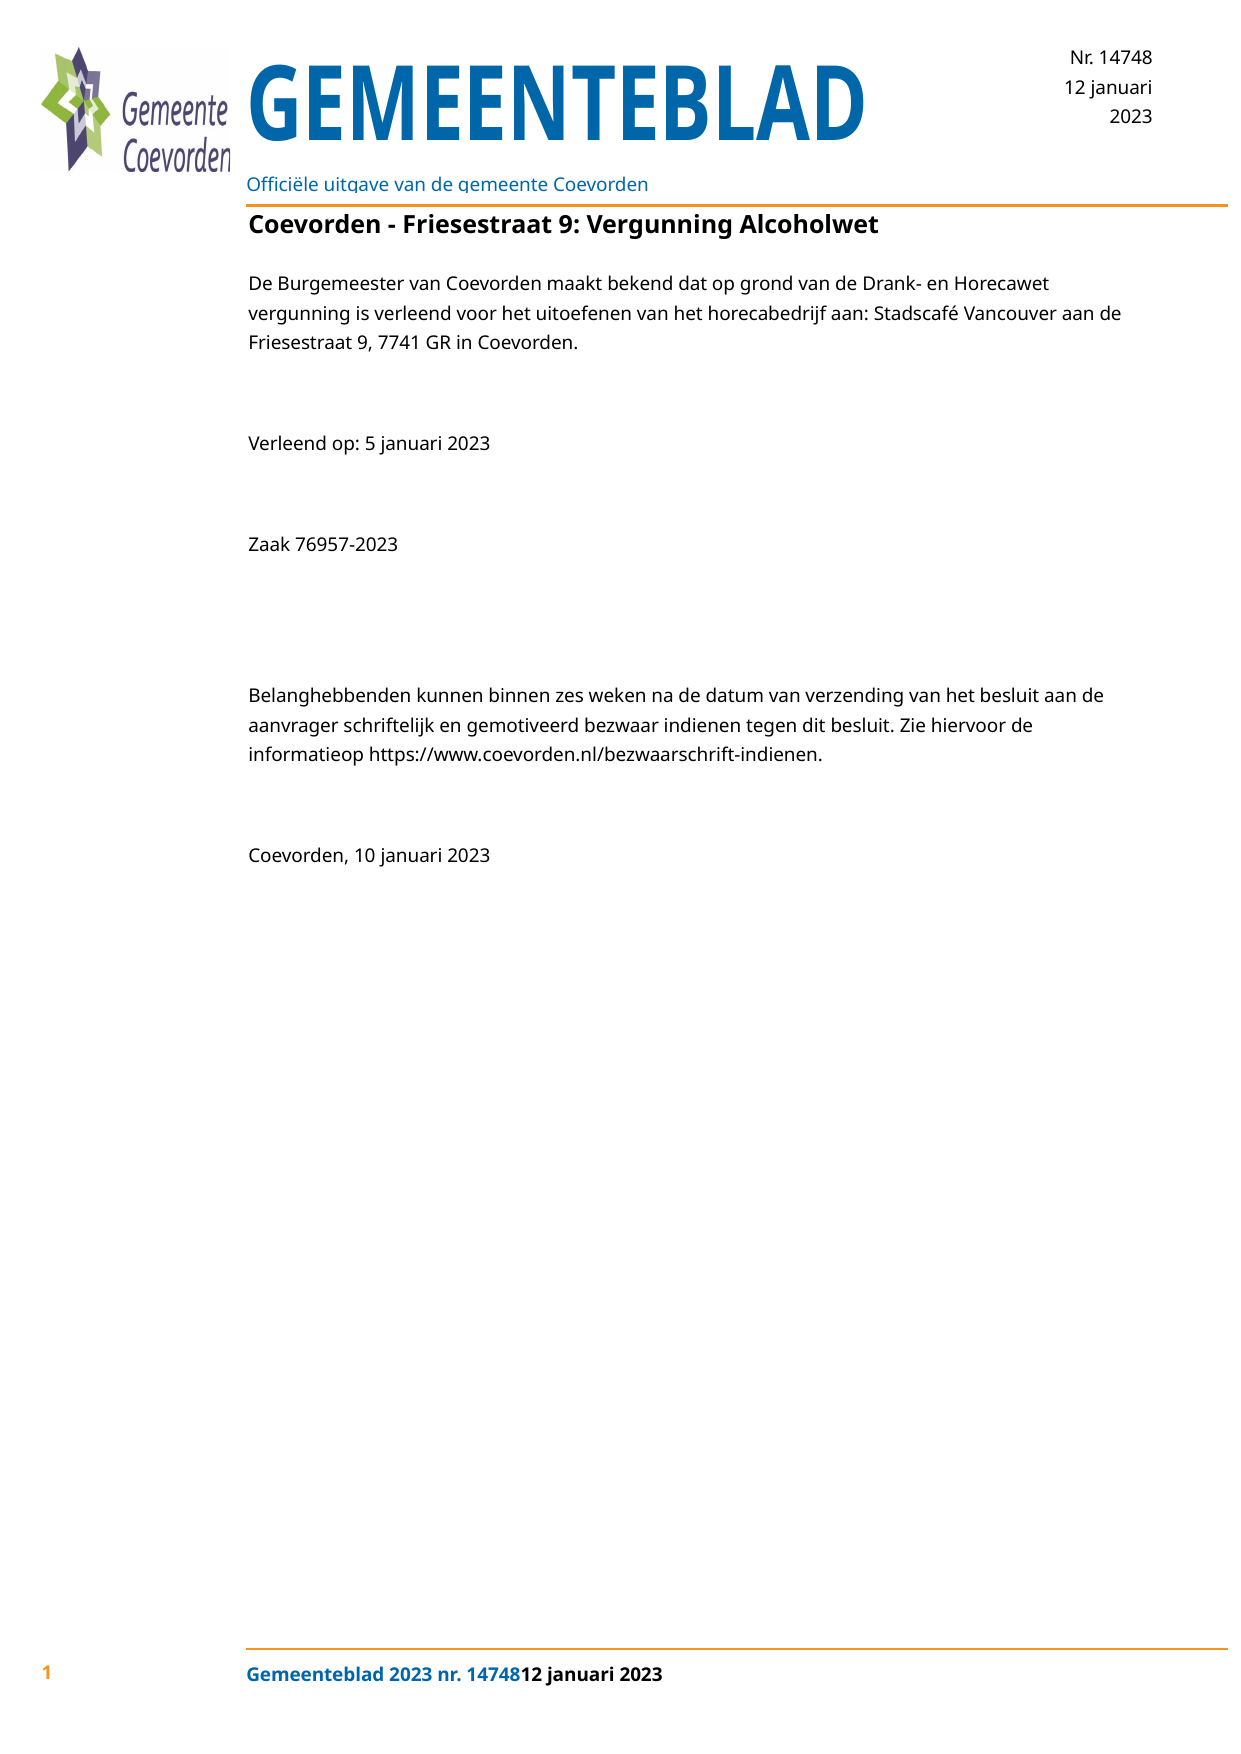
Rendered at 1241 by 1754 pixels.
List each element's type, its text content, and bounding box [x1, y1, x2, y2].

text Coevorden - Friesestraat 9: Vergunning Alcoholwet [248, 207, 1152, 241]
text Verleend op: 5 januari 2023 [248, 430, 1152, 456]
text Zaak 76957-2023 [248, 531, 1152, 557]
text Belanghebbenden kunnen binnen zes weken na de datum van verzending van het besluit aan de aanvrager schriftelijk en gemotiveerd bezwaar indienen tegen dit besluit. Zie hiervoor de informatieop https://www.coevorden.nl/bezwaarschrift-indienen. [248, 682, 1152, 767]
picture [41, 47, 231, 172]
text De Burgemeester van Coevorden maakt bekend dat op grond van de Drank- en Horecawet vergunning is verleend voor het uitoefenen van het horecabedrijf aan: Stadscafé Vancouver aan de Friesestraat 9, 7741 GR in Coevorden. [248, 270, 1152, 355]
text Coevorden, 10 januari 2023 [248, 842, 1152, 868]
